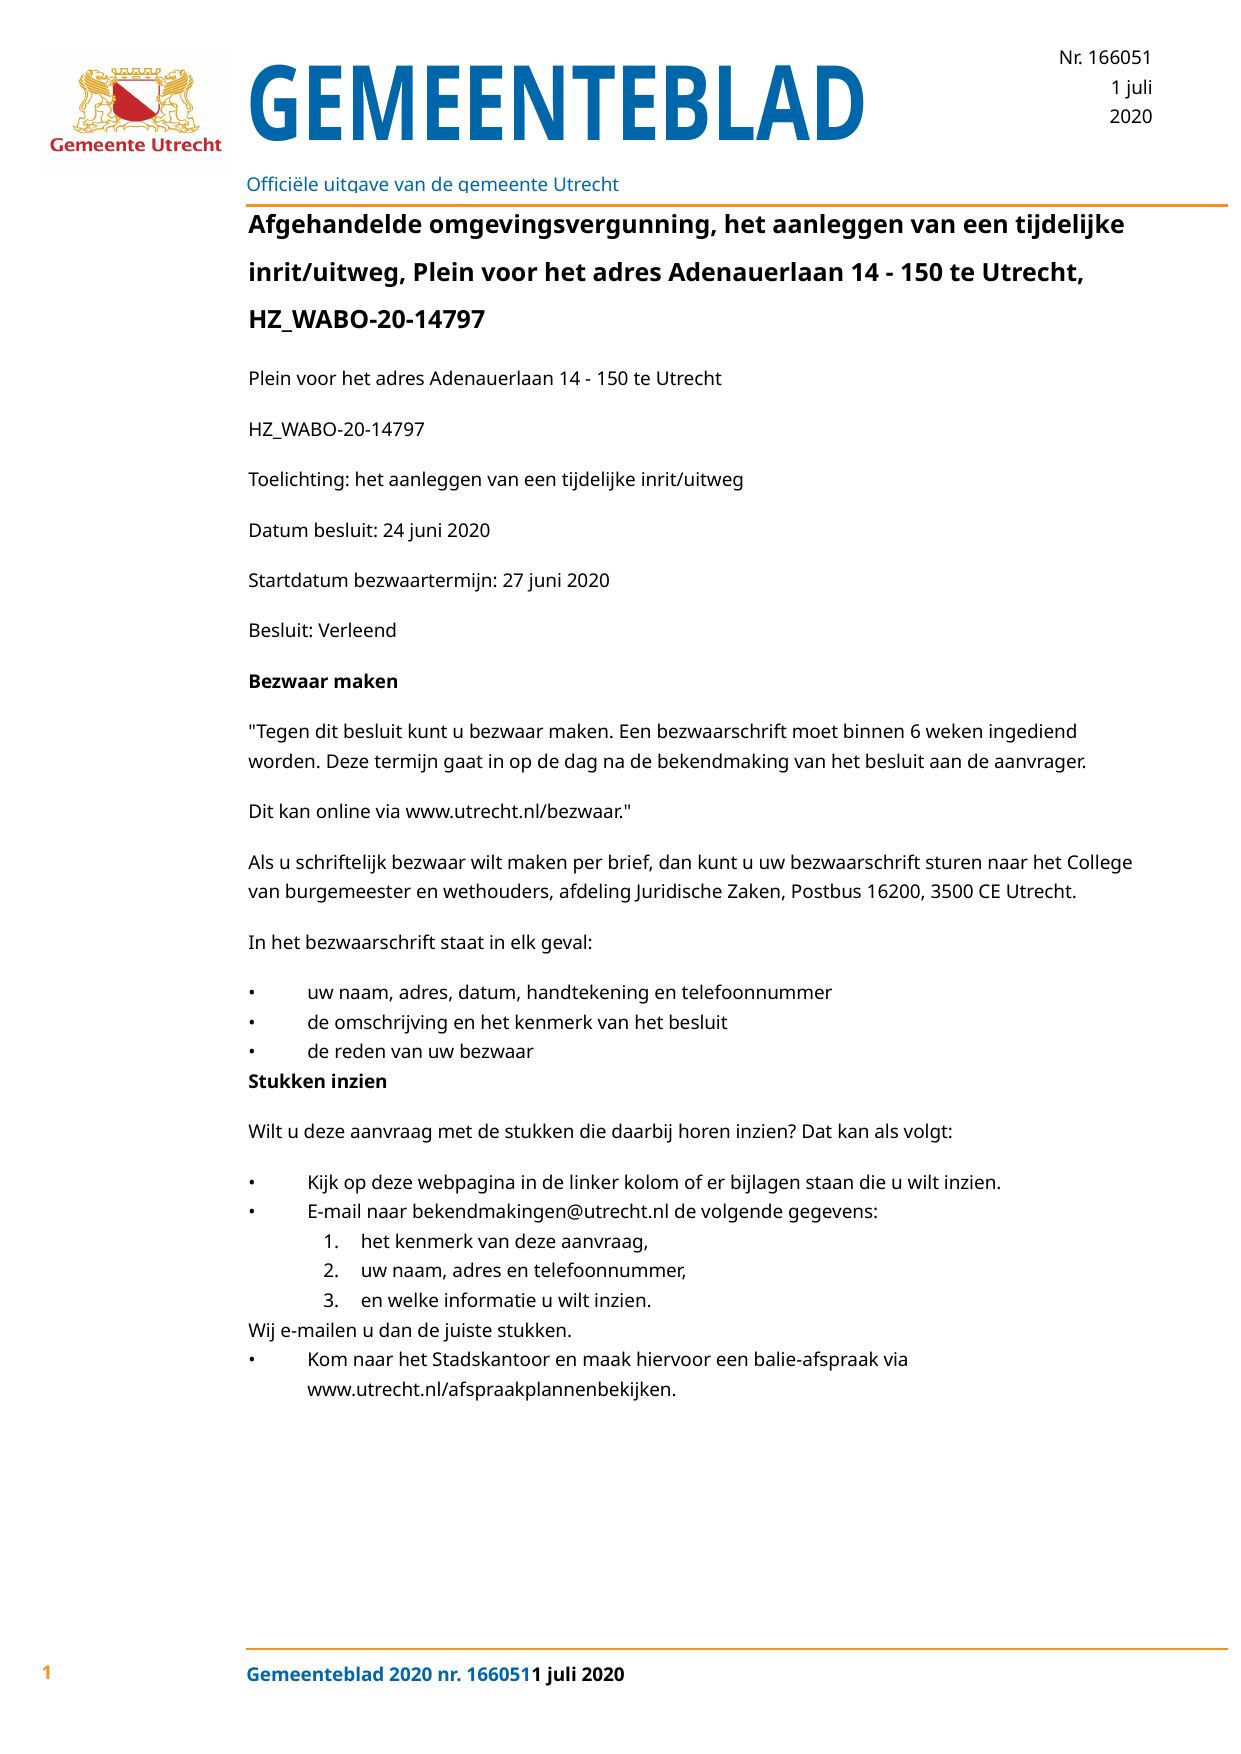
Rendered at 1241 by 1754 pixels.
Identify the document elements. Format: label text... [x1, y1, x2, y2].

text Wij e-mailen u dan de juiste stukken. [248, 1317, 1152, 1342]
list en welke informatie u wilt inzien. [323, 1287, 1152, 1313]
text Startdatum bezwaartermijn: 27 juni 2020 [248, 567, 1152, 593]
list E-mail naar bekendmakingen@utrecht.nl de volgende gegevens: [248, 1198, 1152, 1224]
text Afgehandelde omgevingsvergunning, het aanleggen van een tijdelijke inrit/uitweg, Plein voor het adres Adenauerlaan 14 - 150 te Utrecht, HZ_WABO-20-14797 [248, 207, 1152, 336]
text Besluit: Verleend [248, 618, 1152, 643]
list de reden van uw bezwaar [248, 1038, 1152, 1064]
text HZ_WABO-20-14797 [248, 416, 1152, 442]
text Als u schriftelijk bezwaar wilt maken per brief, dan kunt u uw bezwaarschrift sturen naar het College van burgemeester en wethouders, afdeling Juridische Zaken, Postbus 16200, 3500 CE Utrecht. [248, 849, 1152, 904]
list Kijk op deze webpagina in de linker kolom of er bijlagen staan die u wilt inzien. [248, 1169, 1152, 1194]
text Plein voor het adres Adenauerlaan 14 - 150 te Utrecht [248, 366, 1152, 391]
list de omschrijving en het kenmerk van het besluit [248, 1009, 1152, 1034]
list het kenmerk van deze aanvraag, [323, 1228, 1152, 1254]
text Toelichting: het aanleggen van een tijdelijke inrit/uitweg [248, 466, 1152, 492]
list uw naam, adres en telefoonnummer, [323, 1258, 1152, 1283]
text Wilt u deze aanvraag met de stukken die daarbij horen inzien? Dat kan als volgt: [248, 1118, 1152, 1144]
text Bezwaar maken [248, 668, 1152, 694]
text In het bezwaarschrift staat in elk geval: [248, 929, 1152, 954]
text "Tegen dit besluit kunt u bezwaar maken. Een bezwaarschrift moet binnen 6 weken ingediend worden. Deze termijn gaat in op de dag na de bekendmaking van het besluit aan de aanvrager. [248, 718, 1152, 774]
text Datum besluit: 24 juni 2020 [248, 517, 1152, 542]
text Dit kan online via www.utrecht.nl/bezwaar." [248, 798, 1152, 824]
text Stukken inzien [248, 1068, 1152, 1094]
list Kom naar het Stadskantoor en maak hiervoor een balie-afspraak via www.utrecht.nl/afspraakplannenbekijken. [248, 1346, 1152, 1402]
list uw naam, adres, datum, handtekening en telefoonnummer [248, 979, 1152, 1005]
picture [41, 47, 231, 172]
